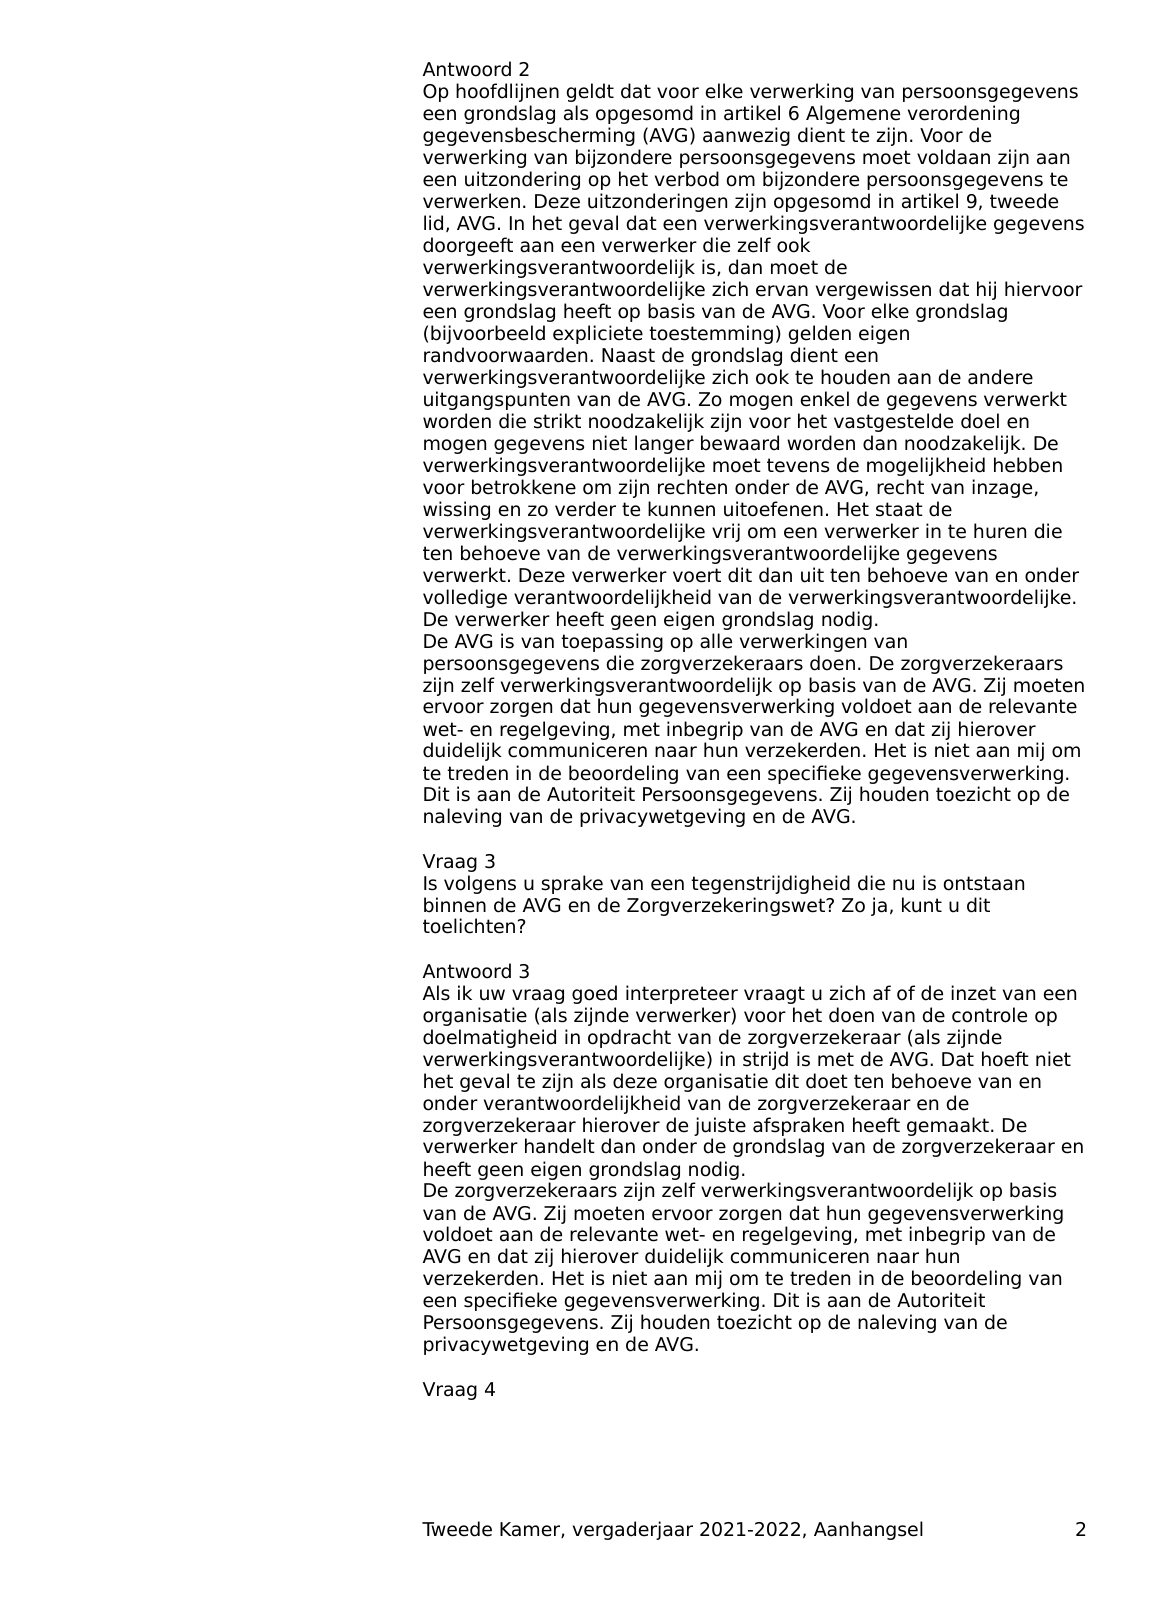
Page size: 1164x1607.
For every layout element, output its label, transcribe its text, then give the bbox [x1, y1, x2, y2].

text Vraag 3 [422, 851, 1087, 872]
text Antwoord 3 [422, 961, 1087, 983]
text De zorgverzekeraars zijn zelf verwerkingsverantwoordelijk op basis van de AVG. Zij moeten ervoor zorgen dat hun gegevensverwerking voldoet aan de relevante wet- en regelgeving, met inbegrip van de AVG en dat zij hierover duidelijk communiceren naar hun verzekerden. Het is niet aan mij om te treden in de beoordeling van een specifieke gegevensverwerking. Dit is aan de Autoriteit Persoonsgegevens. Zij houden toezicht op de naleving van de privacywetgeving en de AVG. [422, 1180, 1087, 1356]
text Is volgens u sprake van een tegenstrijdigheid die nu is ontstaan binnen de AVG en de Zorgverzekeringswet? Zo ja, kunt u dit toelichten? [422, 872, 1087, 938]
text Op hoofdlijnen geldt dat voor elke verwerking van persoonsgegevens een grondslag als opgesomd in artikel 6 Algemene verordening gegevensbescherming (AVG) aanwezig dient te zijn. Voor de verwerking van bijzondere persoonsgegevens moet voldaan zijn aan een uitzondering op het verbod om bijzondere persoonsgegevens te verwerken. Deze uitzonderingen zijn opgesomd in artikel 9, tweede lid, AVG. In het geval dat een verwerkingsverantwoordelijke gegevens doorgeeft aan een verwerker die zelf ook verwerkingsverantwoordelijk is, dan moet de verwerkingsverantwoordelijke zich ervan vergewissen dat hij hiervoor een grondslag heeft op basis van de AVG. Voor elke grondslag (bijvoorbeeld expliciete toestemming) gelden eigen randvoorwaarden. Naast de grondslag dient een verwerkingsverantwoordelijke zich ook te houden aan de andere uitgangspunten van de AVG. Zo mogen enkel de gegevens verwerkt worden die strikt noodzakelijk zijn voor het vastgestelde doel en mogen gegevens niet langer bewaard worden dan noodzakelijk. De verwerkingsverantwoordelijke moet tevens de mogelijkheid hebben voor betrokkene om zijn rechten onder de AVG, recht van inzage, wissing en zo verder te kunnen uitoefenen. Het staat de verwerkingsverantwoordelijke vrij om een verwerker in te huren die ten behoeve van de verwerkingsverantwoordelijke gegevens verwerkt. Deze verwerker voert dit dan uit ten behoeve van en onder volledige verantwoordelijkheid van de verwerkingsverantwoordelijke. De verwerker heeft geen eigen grondslag nodig. [422, 81, 1087, 631]
text Vraag 4 [422, 1378, 1087, 1400]
text Antwoord 2 [422, 59, 1087, 81]
text De AVG is van toepassing op alle verwerkingen van persoonsgegevens die zorgverzekeraars doen. De zorgverzekeraars zijn zelf verwerkingsverantwoordelijk op basis van de AVG. Zij moeten ervoor zorgen dat hun gegevensverwerking voldoet aan de relevante wet- en regelgeving, met inbegrip van de AVG en dat zij hierover duidelijk communiceren naar hun verzekerden. Het is niet aan mij om te treden in de beoordeling van een specifieke gegevensverwerking. Dit is aan de Autoriteit Persoonsgegevens. Zij houden toezicht op de naleving van de privacywetgeving en de AVG. [422, 631, 1087, 828]
text Als ik uw vraag goed interpreteer vraagt u zich af of de inzet van een organisatie (als zijnde verwerker) voor het doen van de controle op doelmatigheid in opdracht van de zorgverzekeraar (als zijnde verwerkingsverantwoordelijke) in strijd is met de AVG. Dat hoeft niet het geval te zijn als deze organisatie dit doet ten behoeve van en onder verantwoordelijkheid van de zorgverzekeraar en de zorgverzekeraar hierover de juiste afspraken heeft gemaakt. De verwerker handelt dan onder de grondslag van de zorgverzekeraar en heeft geen eigen grondslag nodig. [422, 983, 1087, 1180]
